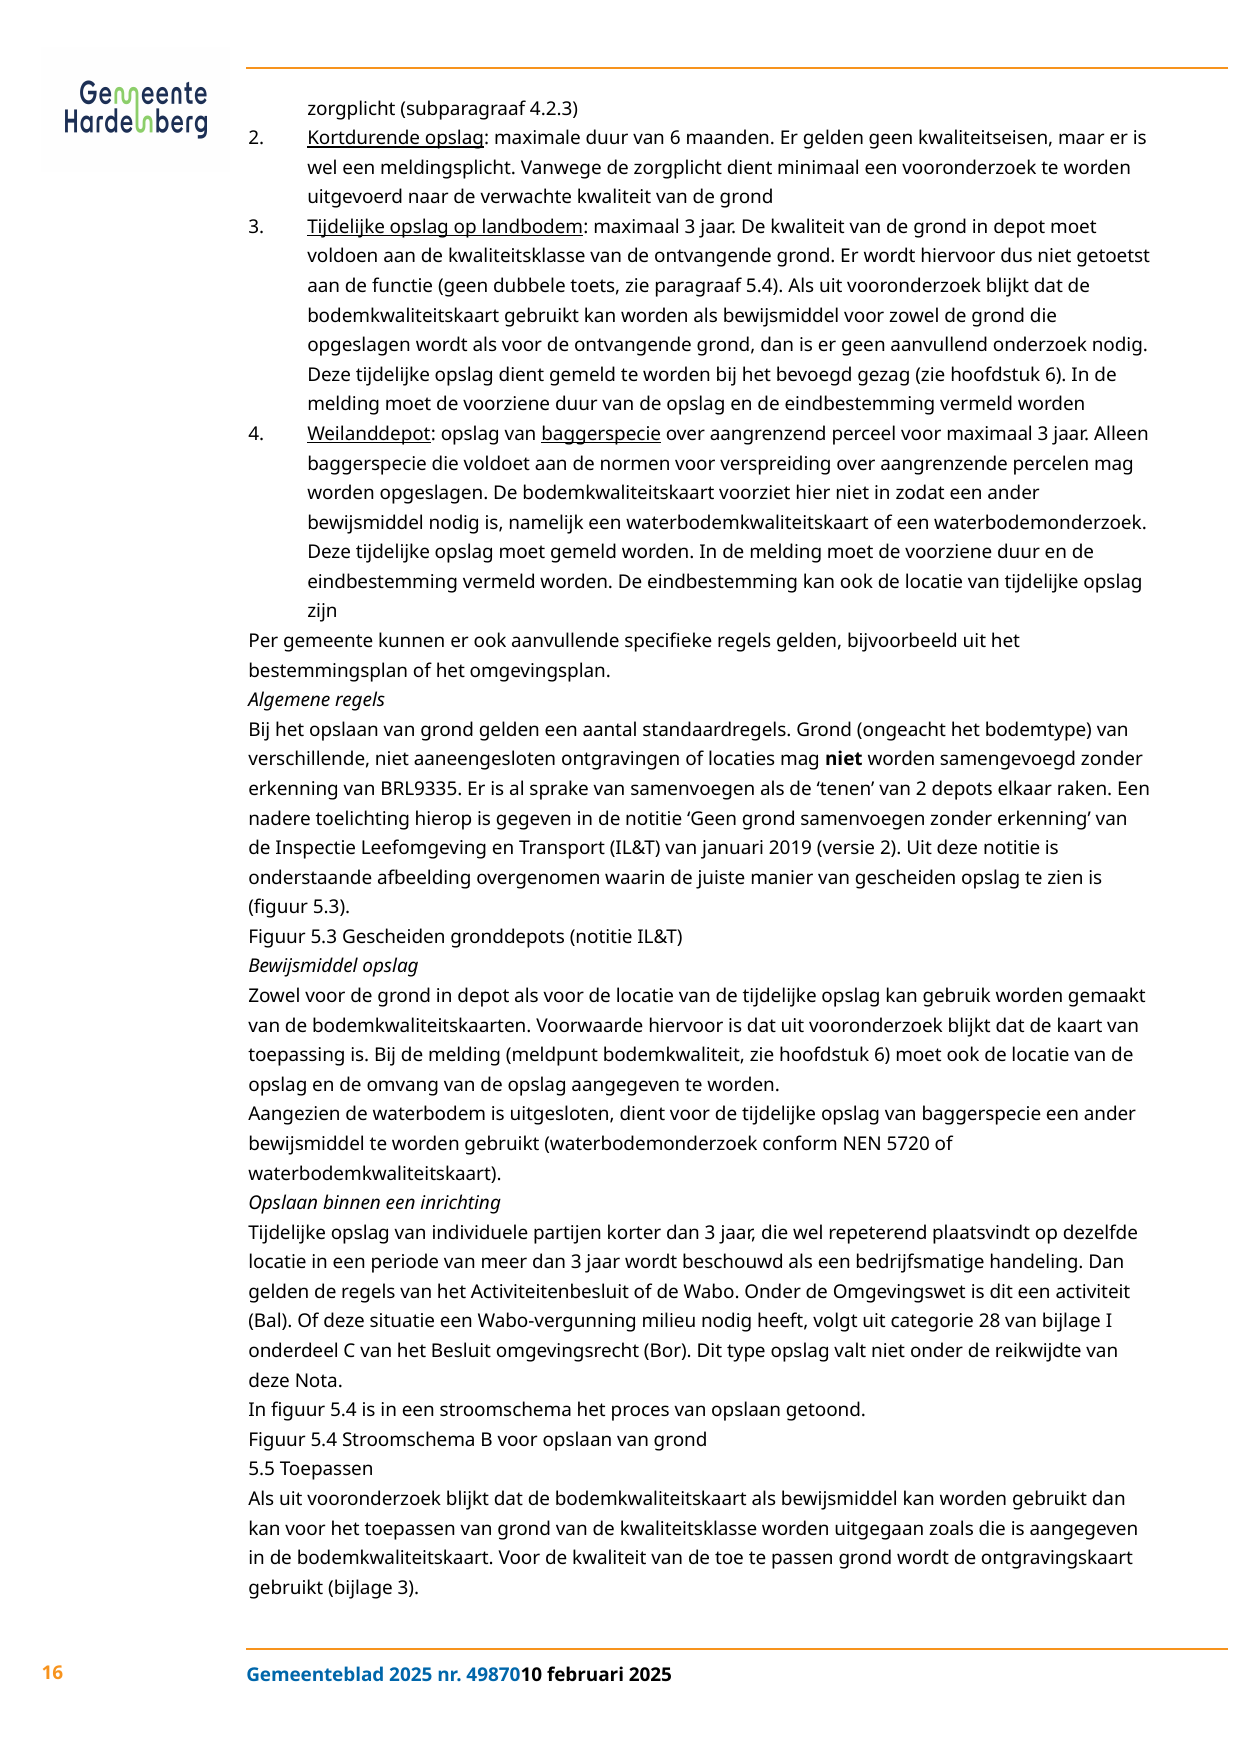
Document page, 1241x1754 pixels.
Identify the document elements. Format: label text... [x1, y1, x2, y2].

list Tijdelijke opslag op landbodem: maximaal 3 jaar. De kwaliteit van de grond in depot moet voldoen aan de kwaliteitsklasse van de ontvangende grond. Er wordt hiervoor dus niet getoetst aan de functie (geen dubbele toets, zie paragraaf 5.4). Als uit vooronderzoek blijkt dat de bodemkwaliteitskaart gebruikt kan worden als bewijsmiddel voor zowel de grond die opgeslagen wordt als voor de ontvangende grond, dan is er geen aanvullend onderzoek nodig. Deze tijdelijke opslag dient gemeld te worden bij het bevoegd gezag (zie hoofdstuk 6). In de melding moet de voorziene duur van de opslag en de eindbestemming vermeld worden [248, 213, 1152, 416]
text Bij het opslaan van grond gelden een aantal standaardregels. Grond (ongeacht het bodemtype) van verschillende, niet aaneengesloten ontgravingen of locaties mag niet worden samengevoegd zonder erkenning van BRL9335. Er is al sprake van samenvoegen als de ‘tenen’ van 2 depots elkaar raken. Een nadere toelichting hierop is gegeven in de notitie ‘Geen grond samenvoegen zonder erkenning’ van de Inspectie Leefomgeving en Transport (IL&T) van januari 2019 (versie 2). Uit deze notitie is onderstaande afbeelding overgenomen waarin de juiste manier van gescheiden opslag te zien is (figuur 5.3). [248, 716, 1152, 919]
text In figuur 5.4 is in een stroomschema het proces van opslaan getoond. [248, 1396, 1152, 1422]
text Figuur 5.4 Stroomschema B voor opslaan van grond [248, 1426, 1152, 1452]
text Tijdelijke opslag van individuele partijen korter dan 3 jaar, die wel repeterend plaatsvindt op dezelfde locatie in een periode van meer dan 3 jaar wordt beschouwd als een bedrijfsmatige handeling. Dan gelden de regels van het Activiteitenbesluit of de Wabo. Onder de Omgevingswet is dit een activiteit (Bal). Of deze situatie een Wabo-vergunning milieu nodig heeft, volgt uit categorie 28 van bijlage I onderdeel C van het Besluit omgevingsrecht (Bor). Dit type opslag valt niet onder de reikwijdte van deze Nota. [248, 1219, 1152, 1393]
list Weilanddepot: opslag van baggerspecie over aangrenzend perceel voor maximaal 3 jaar. Alleen baggerspecie die voldoet aan de normen voor verspreiding over aangrenzende percelen mag worden opgeslagen. De bodemkwaliteitskaart voorziet hier niet in zodat een ander bewijsmiddel nodig is, namelijk een waterbodemkwaliteitskaart of een waterbodemonderzoek. Deze tijdelijke opslag moet gemeld worden. In de melding moet de voorziene duur en de eindbestemming vermeld worden. De eindbestemming kan ook de locatie van tijdelijke opslag zijn [248, 420, 1152, 623]
picture [41, 47, 231, 172]
text Zowel voor de grond in depot als voor de locatie van de tijdelijke opslag kan gebruik worden gemaakt van de bodemkwaliteitskaarten. Voorwaarde hiervoor is dat uit vooronderzoek blijkt dat de kaart van toepassing is. Bij de melding (meldpunt bodemkwaliteit, zie hoofdstuk 6) moet ook de locatie van de opslag en de omvang van de opslag aangegeven te worden. [248, 982, 1152, 1097]
list zorgplicht (subparagraaf 4.2.3) [248, 95, 1152, 121]
text 5.5 Toepassen [248, 1456, 1152, 1481]
text Bewijsmiddel opslag [248, 953, 1152, 978]
text Per gemeente kunnen er ook aanvullende specifieke regels gelden, bijvoorbeeld uit het bestemmingsplan of het omgevingsplan. [248, 627, 1152, 683]
list Kortdurende opslag: maximale duur van 6 maanden. Er gelden geen kwaliteitseisen, maar er is wel een meldingsplicht. Vanwege de zorgplicht dient minimaal een vooronderzoek te worden uitgevoerd naar de verwachte kwaliteit van de grond [248, 124, 1152, 209]
text Figuur 5.3 Gescheiden gronddepots (notitie IL&T) [248, 923, 1152, 949]
text Algemene regels [248, 686, 1152, 712]
text Opslaan binnen een inrichting [248, 1189, 1152, 1215]
text Aangezien de waterbodem is uitgesloten, dient voor de tijdelijke opslag van baggerspecie een ander bewijsmiddel te worden gebruikt (waterbodemonderzoek conform NEN 5720 of waterbodemkwaliteitskaart). [248, 1101, 1152, 1186]
text Als uit vooronderzoek blijkt dat de bodemkwaliteitskaart als bewijsmiddel kan worden gebruikt dan kan voor het toepassen van grond van de kwaliteitsklasse worden uitgegaan zoals die is aangegeven in de bodemkwaliteitskaart. Voor de kwaliteit van de toe te passen grond wordt de ontgravingskaart gebruikt (bijlage 3). [248, 1485, 1152, 1600]
